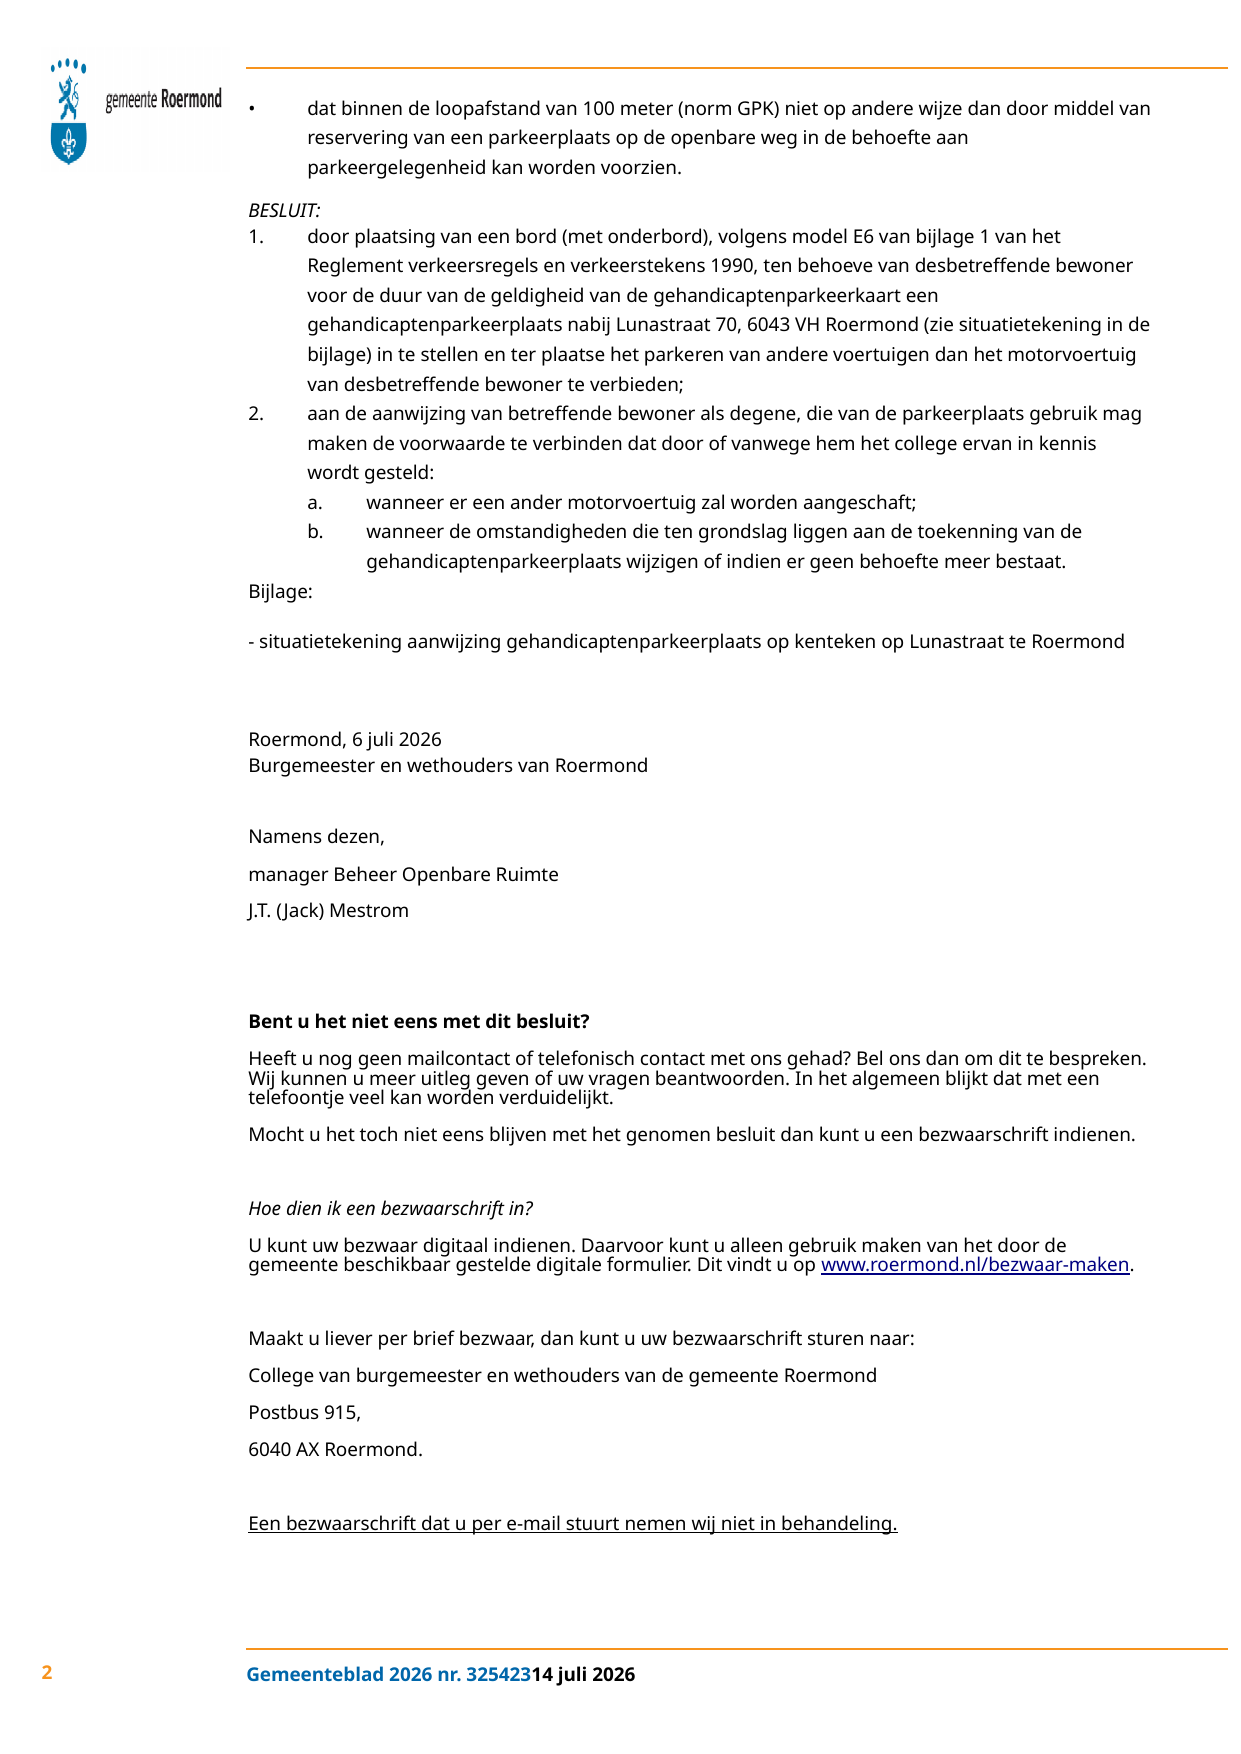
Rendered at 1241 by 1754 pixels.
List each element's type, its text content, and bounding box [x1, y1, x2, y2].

text Postbus 915, [248, 1404, 1152, 1423]
picture [41, 47, 231, 172]
text BESLUIT: [248, 197, 1152, 223]
text U kunt uw bezwaar digitaal indienen. Daarvoor kunt u alleen gebruik maken van het door de gemeente beschikbaar gestelde digitale formulier. Dit vindt u op www.roermond.nl/bezwaar-maken. [248, 1237, 1152, 1275]
text Mocht u het toch niet eens blijven met het genomen besluit dan kunt u een bezwaarschrift indienen. [248, 1126, 1152, 1145]
list dat binnen de loopafstand van 100 meter (norm GPK) niet op andere wijze dan door middel van reservering van een parkeerplaats op de openbare weg in de behoefte aan parkeergelegenheid kan worden voorzien. [248, 95, 1152, 180]
text J.T. (Jack) Mestrom [248, 902, 1152, 922]
text Bent u het niet eens met dit besluit? [248, 1013, 1152, 1033]
text 6040 AX Roermond. [248, 1441, 1152, 1460]
text Bijlage: [248, 578, 1152, 603]
text Hoe dien ik een bezwaarschrift in? [248, 1200, 1152, 1219]
list wanneer er een ander motorvoertuig zal worden aangeschaft; [307, 489, 1152, 515]
text Heeft u nog geen mailcontact of telefonisch contact met ons gehad? Bel ons dan om dit te bespreken. Wij kunnen u meer uitleg geven of uw vragen beantwoorden. In het algemeen blijkt dat met een telefoontje veel kan worden verduidelijkt. [248, 1050, 1152, 1108]
text Maakt u liever per brief bezwaar, dan kunt u uw bezwaarschrift sturen naar: [248, 1330, 1152, 1349]
text Roermond, 6 juli 2026 [248, 726, 1152, 752]
text Een bezwaarschrift dat u per e-mail stuurt nemen wij niet in behandeling. [248, 1515, 1152, 1534]
text College van burgemeester en wethouders van de gemeente Roermond [248, 1367, 1152, 1386]
text - situatietekening aanwijzing gehandicaptenparkeerplaats op kenteken op Lunastraat te Roermond [248, 628, 1152, 654]
text Namens dezen, [248, 828, 1152, 848]
text Burgemeester en wethouders van Roermond [248, 752, 1152, 778]
list wanneer de omstandigheden die ten grondslag liggen aan de toekenning van de gehandicaptenparkeerplaats wijzigen of indien er geen behoefte meer bestaat. [307, 519, 1152, 574]
list door plaatsing van een bord (met onderbord), volgens model E6 van bijlage 1 van het Reglement verkeersregels en verkeerstekens 1990, ten behoeve van desbetreffende bewoner voor de duur van de geldigheid van de gehandicaptenparkeerkaart een gehandicaptenparkeerplaats nabij Lunastraat 70, 6043 VH Roermond (zie situatietekening in de bijlage) in te stellen en ter plaatse het parkeren van andere voertuigen dan het motorvoertuig van desbetreffende bewoner te verbieden; [248, 223, 1152, 396]
text manager Beheer Openbare Ruimte [248, 866, 1152, 885]
list aan de aanwijzing van betreffende bewoner als degene, die van de parkeerplaats gebruik mag maken de voorwaarde te verbinden dat door of vanwege hem het college ervan in kennis wordt gesteld: [248, 400, 1152, 485]
